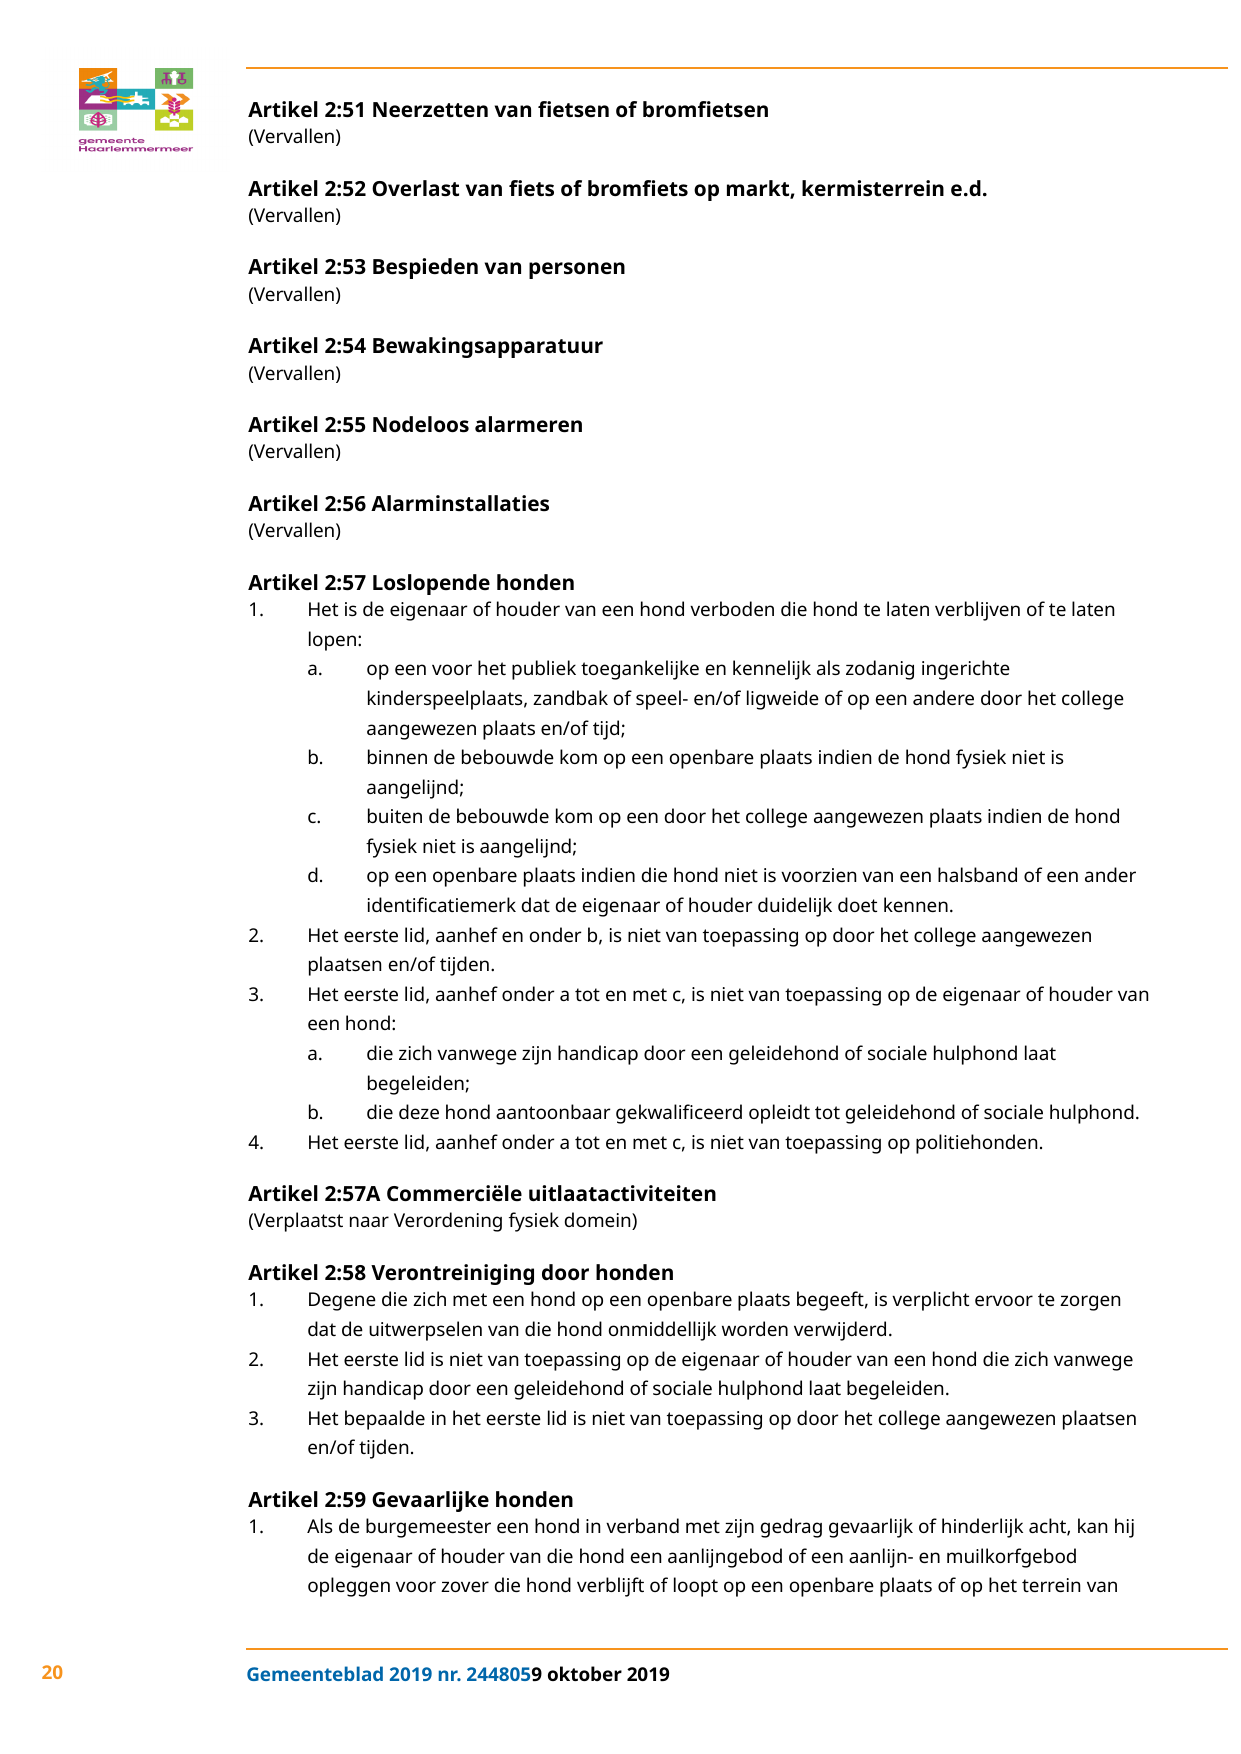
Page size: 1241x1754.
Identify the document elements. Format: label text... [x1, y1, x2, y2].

text (Vervallen) [248, 360, 1152, 386]
text Artikel 2:55 Nodeloos alarmeren [248, 410, 1152, 439]
text Artikel 2:57A Commerciële uitlaatactiviteiten [248, 1179, 1152, 1208]
text (Vervallen) [248, 202, 1152, 228]
text Artikel 2:53 Bespieden van personen [248, 252, 1152, 281]
text (Vervallen) [248, 439, 1152, 464]
list Het eerste lid, aanhef onder a tot en met c, is niet van toepassing op de eigenaar of houder van een hond: [248, 981, 1152, 1036]
list Het bepaalde in het eerste lid is niet van toepassing op door het college aangewezen plaatsen en/of tijden. [248, 1405, 1152, 1460]
text (Vervallen) [248, 123, 1152, 149]
text Artikel 2:52 Overlast van fiets of bromfiets op markt, kermisterrein e.d. [248, 174, 1152, 202]
list die deze hond aantoonbaar gekwalificeerd opleidt tot geleidehond of sociale hulphond. [307, 1099, 1152, 1125]
text Artikel 2:58 Verontreiniging door honden [248, 1258, 1152, 1287]
text Artikel 2:56 Alarminstallaties [248, 489, 1152, 517]
list Als de burgemeester een hond in verband met zijn gedrag gevaarlijk of hinderlijk acht, kan hij de eigenaar of houder van die hond een aanlijngebod of een aanlijn- en muilkorfgebod opleggen voor zover die hond verblijft of loopt op een openbare plaats of op het terrein van [248, 1513, 1152, 1598]
list op een voor het publiek toegankelijke en kennelijk als zodanig ingerichte kinderspeelplaats, zandbak of speel- en/of ligweide of op een andere door het college aangewezen plaats en/of tijd; [307, 656, 1152, 740]
text (Vervallen) [248, 517, 1152, 543]
text (Verplaatst naar Verordening fysiek domein) [248, 1208, 1152, 1233]
list Het eerste lid, aanhef en onder b, is niet van toepassing op door het college aangewezen plaatsen en/of tijden. [248, 922, 1152, 977]
list binnen de bebouwde kom op een openbare plaats indien de hond fysiek niet is aangelijnd; [307, 744, 1152, 799]
list buiten de bebouwde kom op een door het college aangewezen plaats indien de hond fysiek niet is aangelijnd; [307, 803, 1152, 859]
picture [41, 47, 231, 172]
list op een openbare plaats indien die hond niet is voorzien van een halsband of een ander identificatiemerk dat de eigenaar of houder duidelijk doet kennen. [307, 863, 1152, 918]
list Degene die zich met een hond op een openbare plaats begeeft, is verplicht ervoor te zorgen dat de uitwerpselen van die hond onmiddellijk worden verwijderd. [248, 1287, 1152, 1342]
list Het is de eigenaar of houder van een hond verboden die hond te laten verblijven of te laten lopen: [248, 596, 1152, 652]
text Artikel 2:57 Loslopende honden [248, 568, 1152, 596]
text Artikel 2:54 Bewakingsapparatuur [248, 331, 1152, 360]
list Het eerste lid is niet van toepassing op de eigenaar of houder van een hond die zich vanwege zijn handicap door een geleidehond of sociale hulphond laat begeleiden. [248, 1346, 1152, 1401]
text Artikel 2:51 Neerzetten van fietsen of bromfietsen [248, 95, 1152, 123]
list die zich vanwege zijn handicap door een geleidehond of sociale hulphond laat begeleiden; [307, 1040, 1152, 1095]
text (Vervallen) [248, 281, 1152, 307]
text Artikel 2:59 Gevaarlijke honden [248, 1485, 1152, 1513]
list Het eerste lid, aanhef onder a tot en met c, is niet van toepassing op politiehonden. [248, 1129, 1152, 1154]
